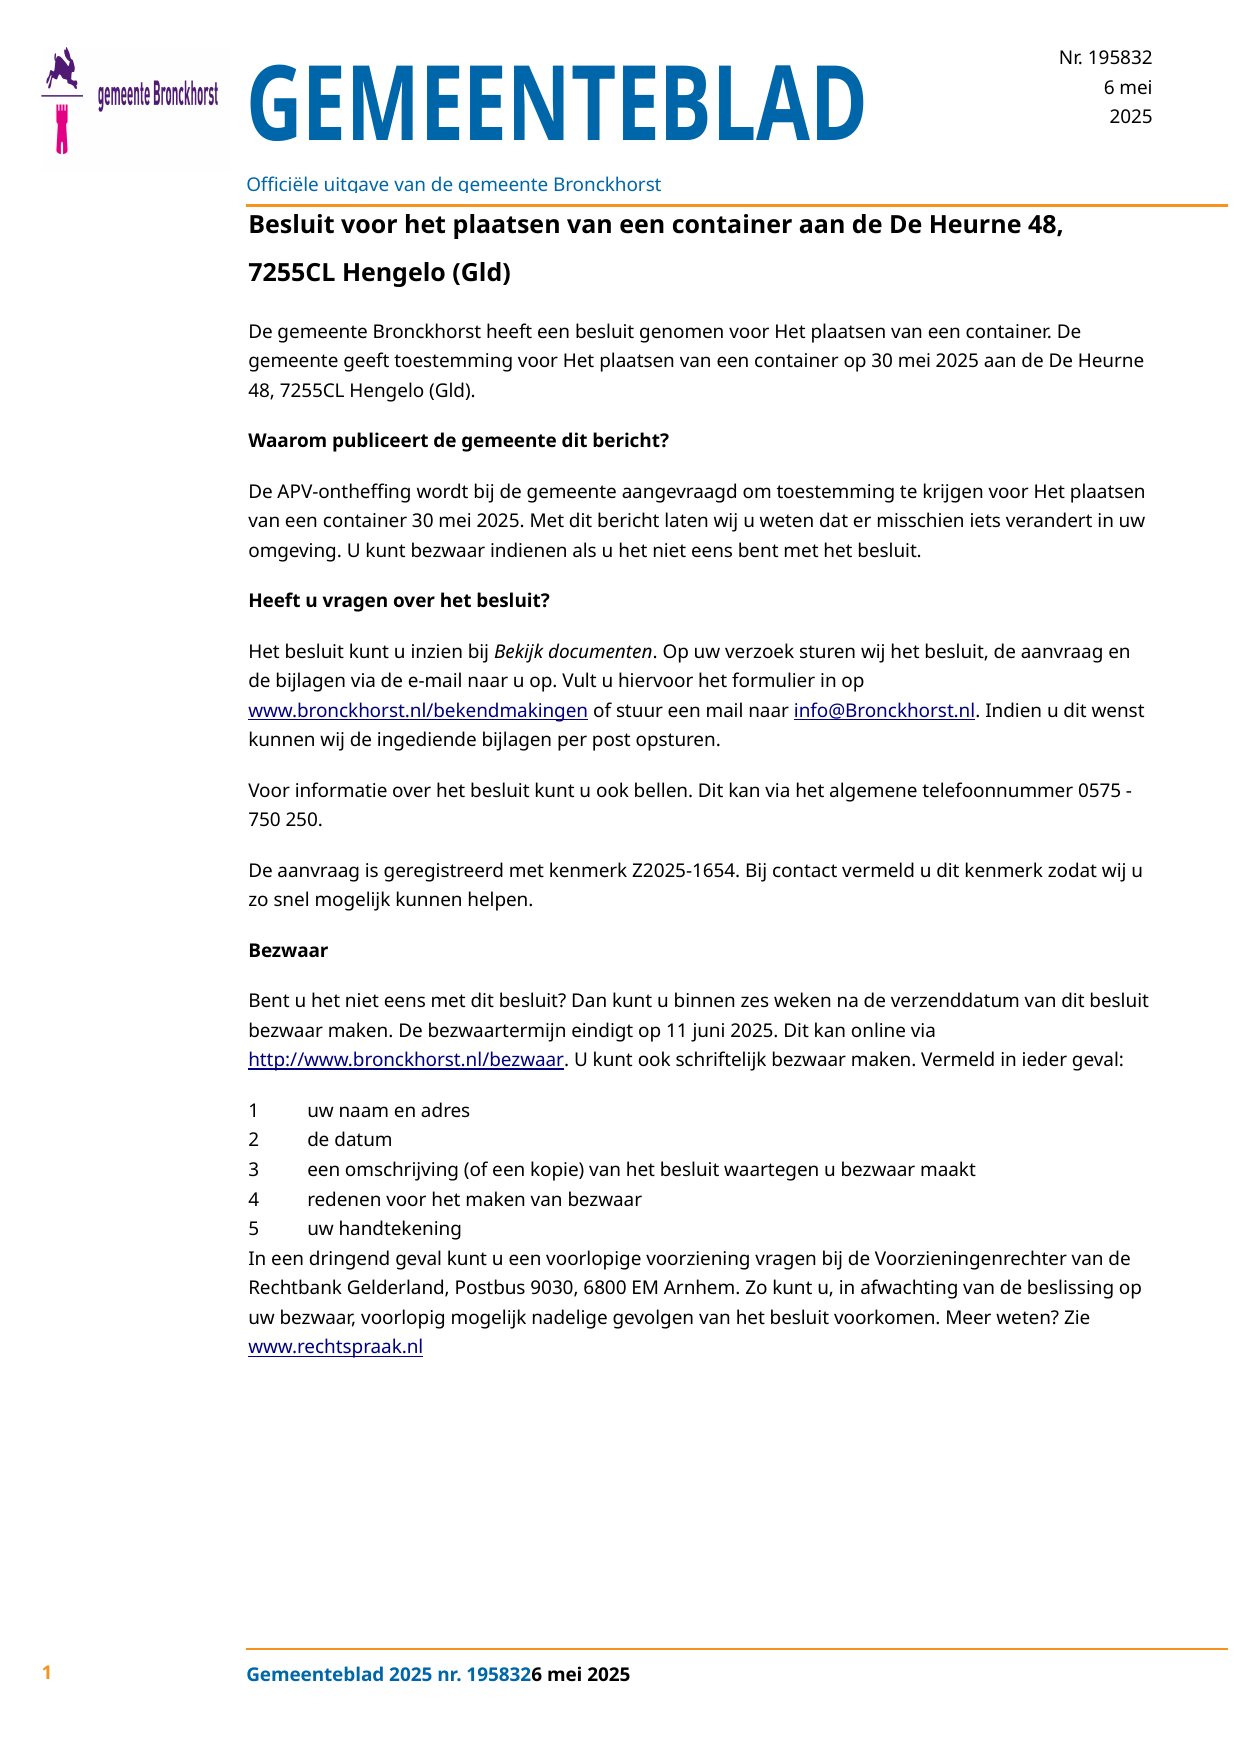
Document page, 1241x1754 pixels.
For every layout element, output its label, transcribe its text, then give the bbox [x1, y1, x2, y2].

text In een dringend geval kunt u een voorlopige voorziening vragen bij de Voorzieningenrechter van de Rechtbank Gelderland, Postbus 9030, 6800 EM Arnhem. Zo kunt u, in afwachting van de beslissing op uw bezwaar, voorlopig mogelijk nadelige gevolgen van het besluit voorkomen. Meer weten? Zie www.rechtspraak.nl [248, 1245, 1152, 1359]
list uw handtekening [248, 1215, 1152, 1241]
picture [41, 47, 231, 172]
text Bezwaar [248, 937, 1152, 963]
list redenen voor het maken van bezwaar [248, 1186, 1152, 1212]
text De aanvraag is geregistreerd met kenmerk Z2025-1654. Bij contact vermeld u dit kenmerk zodat wij u zo snel mogelijk kunnen helpen. [248, 857, 1152, 912]
text Waarom publiceert de gemeente dit bericht? [248, 427, 1152, 453]
text Besluit voor het plaatsen van een container aan de De Heurne 48, 7255CL Hengelo (Gld) [248, 207, 1152, 288]
text De APV-ontheffing wordt bij de gemeente aangevraagd om toestemming te krijgen voor Het plaatsen van een container 30 mei 2025. Met dit bericht laten wij u weten dat er misschien iets verandert in uw omgeving. U kunt bezwaar indienen als u het niet eens bent met het besluit. [248, 478, 1152, 563]
text Het besluit kunt u inzien bij Bekijk documenten. Op uw verzoek sturen wij het besluit, de aanvraag en de bijlagen via de e-mail naar u op. Vult u hiervoor het formulier in op www.bronckhorst.nl/bekendmakingen of stuur een mail naar info@Bronckhorst.nl. Indien u dit wenst kunnen wij de ingediende bijlagen per post opsturen. [248, 638, 1152, 752]
text Bent u het niet eens met dit besluit? Dan kunt u binnen zes weken na de verzenddatum van dit besluit bezwaar maken. De bezwaartermijn eindigt op 11 juni 2025. Dit kan online via http://www.bronckhorst.nl/bezwaar. U kunt ook schriftelijk bezwaar maken. Vermeld in ieder geval: [248, 987, 1152, 1072]
list uw naam en adres [248, 1097, 1152, 1123]
list de datum [248, 1127, 1152, 1152]
list een omschrijving (of een kopie) van het besluit waartegen u bezwaar maakt [248, 1156, 1152, 1182]
text Voor informatie over het besluit kunt u ook bellen. Dit kan via het algemene telefoonnummer 0575 - 750 250. [248, 777, 1152, 832]
text De gemeente Bronckhorst heeft een besluit genomen voor Het plaatsen van een container. De gemeente geeft toestemming voor Het plaatsen van een container op 30 mei 2025 aan de De Heurne 48, 7255CL Hengelo (Gld). [248, 318, 1152, 403]
text Heeft u vragen over het besluit? [248, 587, 1152, 613]
